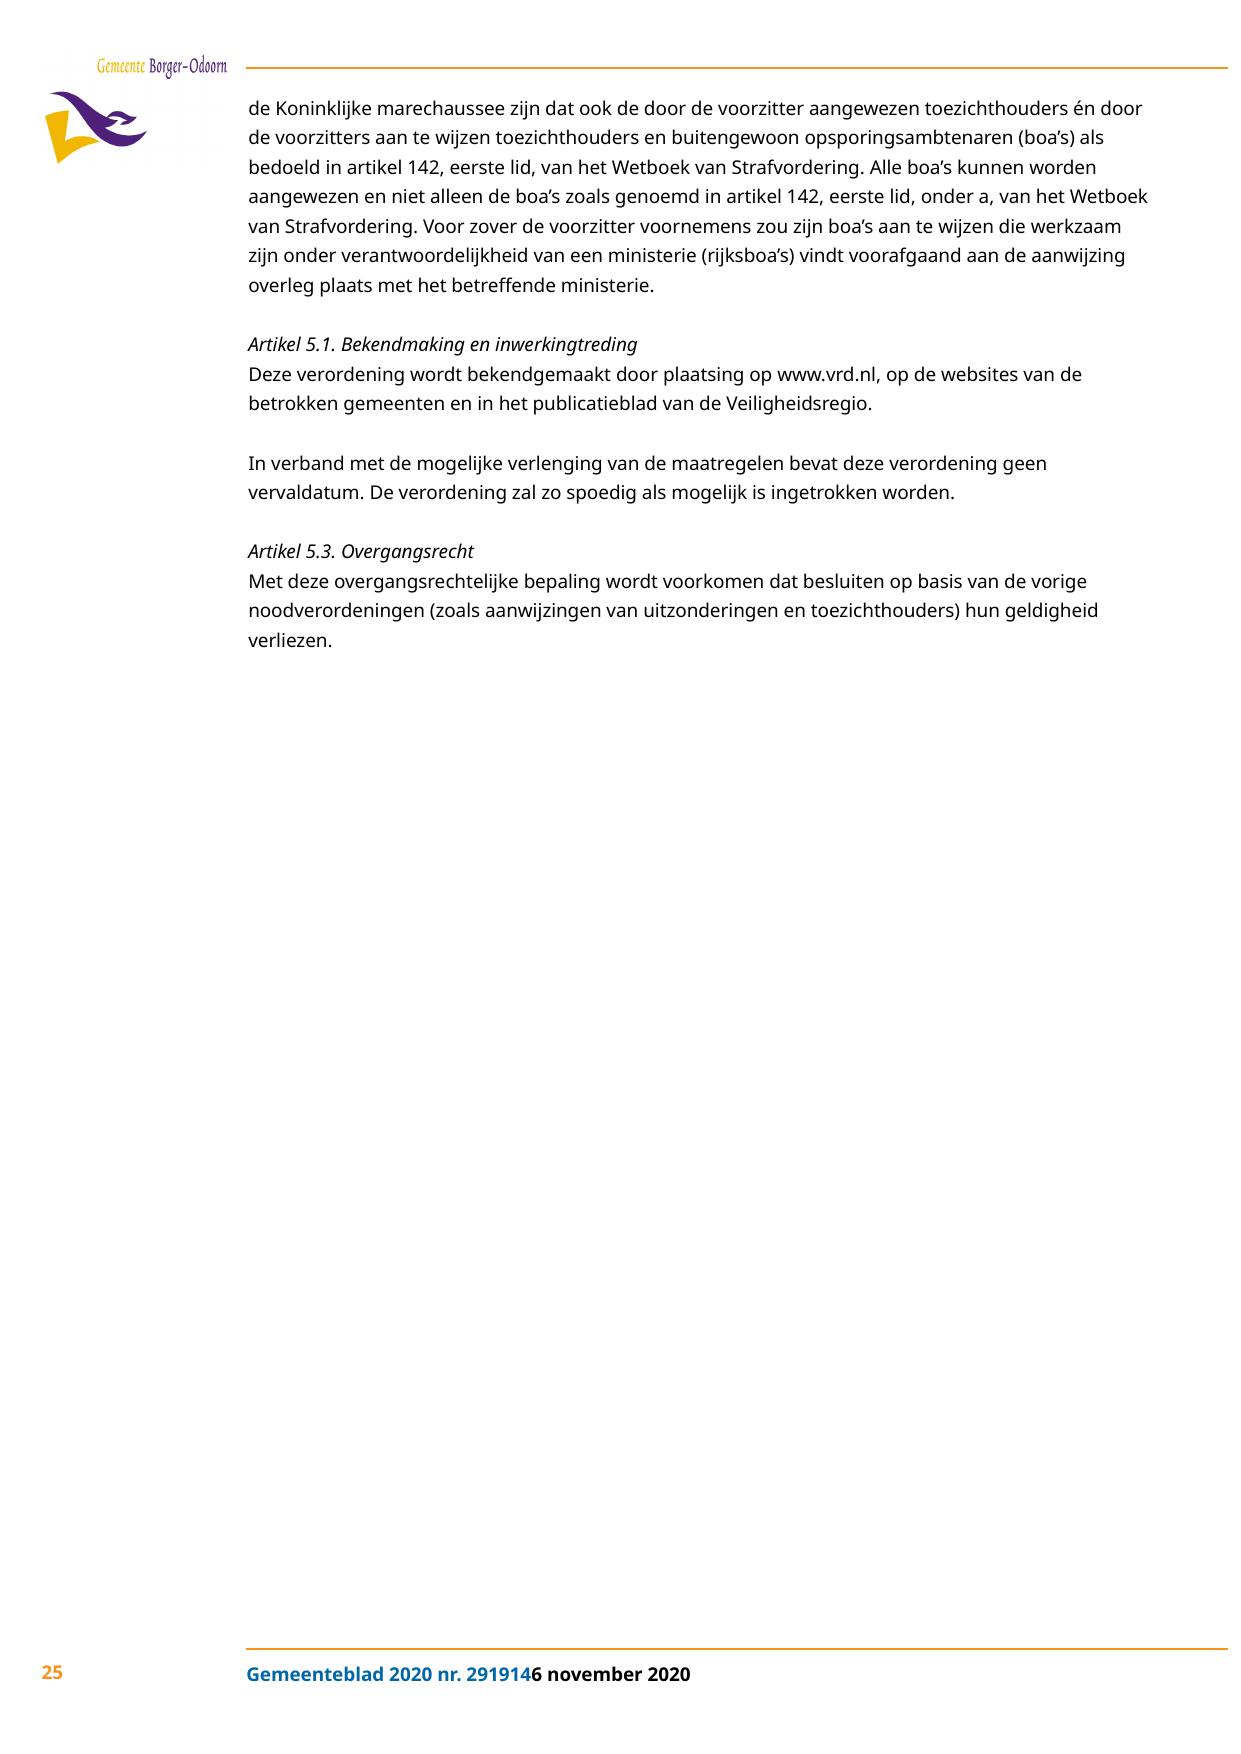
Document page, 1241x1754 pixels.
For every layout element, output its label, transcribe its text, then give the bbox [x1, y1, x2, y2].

text In verband met de mogelijke verlenging van de maatregelen bevat deze verordening geen vervaldatum. De verordening zal zo spoedig als mogelijk is ingetrokken worden. [248, 450, 1152, 505]
text Deze verordening wordt bekendgemaakt door plaatsing op www.vrd.nl, op de websites van de betrokken gemeenten en in het publicatieblad van de Veiligheidsregio. [248, 361, 1152, 416]
text de Koninklijke marechaussee zijn dat ook de door de voorzitter aangewezen toezichthouders én door de voorzitters aan te wijzen toezichthouders en buitengewoon opsporingsambtenaren (boa’s) als bedoeld in artikel 142, eerste lid, van het Wetboek van Strafvordering. Alle boa’s kunnen worden aangewezen en niet alleen de boa’s zoals genoemd in artikel 142, eerste lid, onder a, van het Wetboek van Strafvordering. Voor zover de voorzitter voornemens zou zijn boa’s aan te wijzen die werkzaam zijn onder verantwoordelijkheid van een ministerie (rijksboa’s) vindt voorafgaand aan de aanwijzing overleg plaats met het betreffende ministerie. [248, 95, 1152, 298]
text Artikel 5.1. Bekendmaking en inwerkingtreding [248, 331, 1152, 357]
text Artikel 5.3. Overgangsrecht [248, 538, 1152, 564]
picture [41, 47, 231, 172]
text Met deze overgangsrechtelijke bepaling wordt voorkomen dat besluiten op basis van de vorige noodverordeningen (zoals aanwijzingen van uitzonderingen en toezichthouders) hun geldigheid verliezen. [248, 568, 1152, 653]
